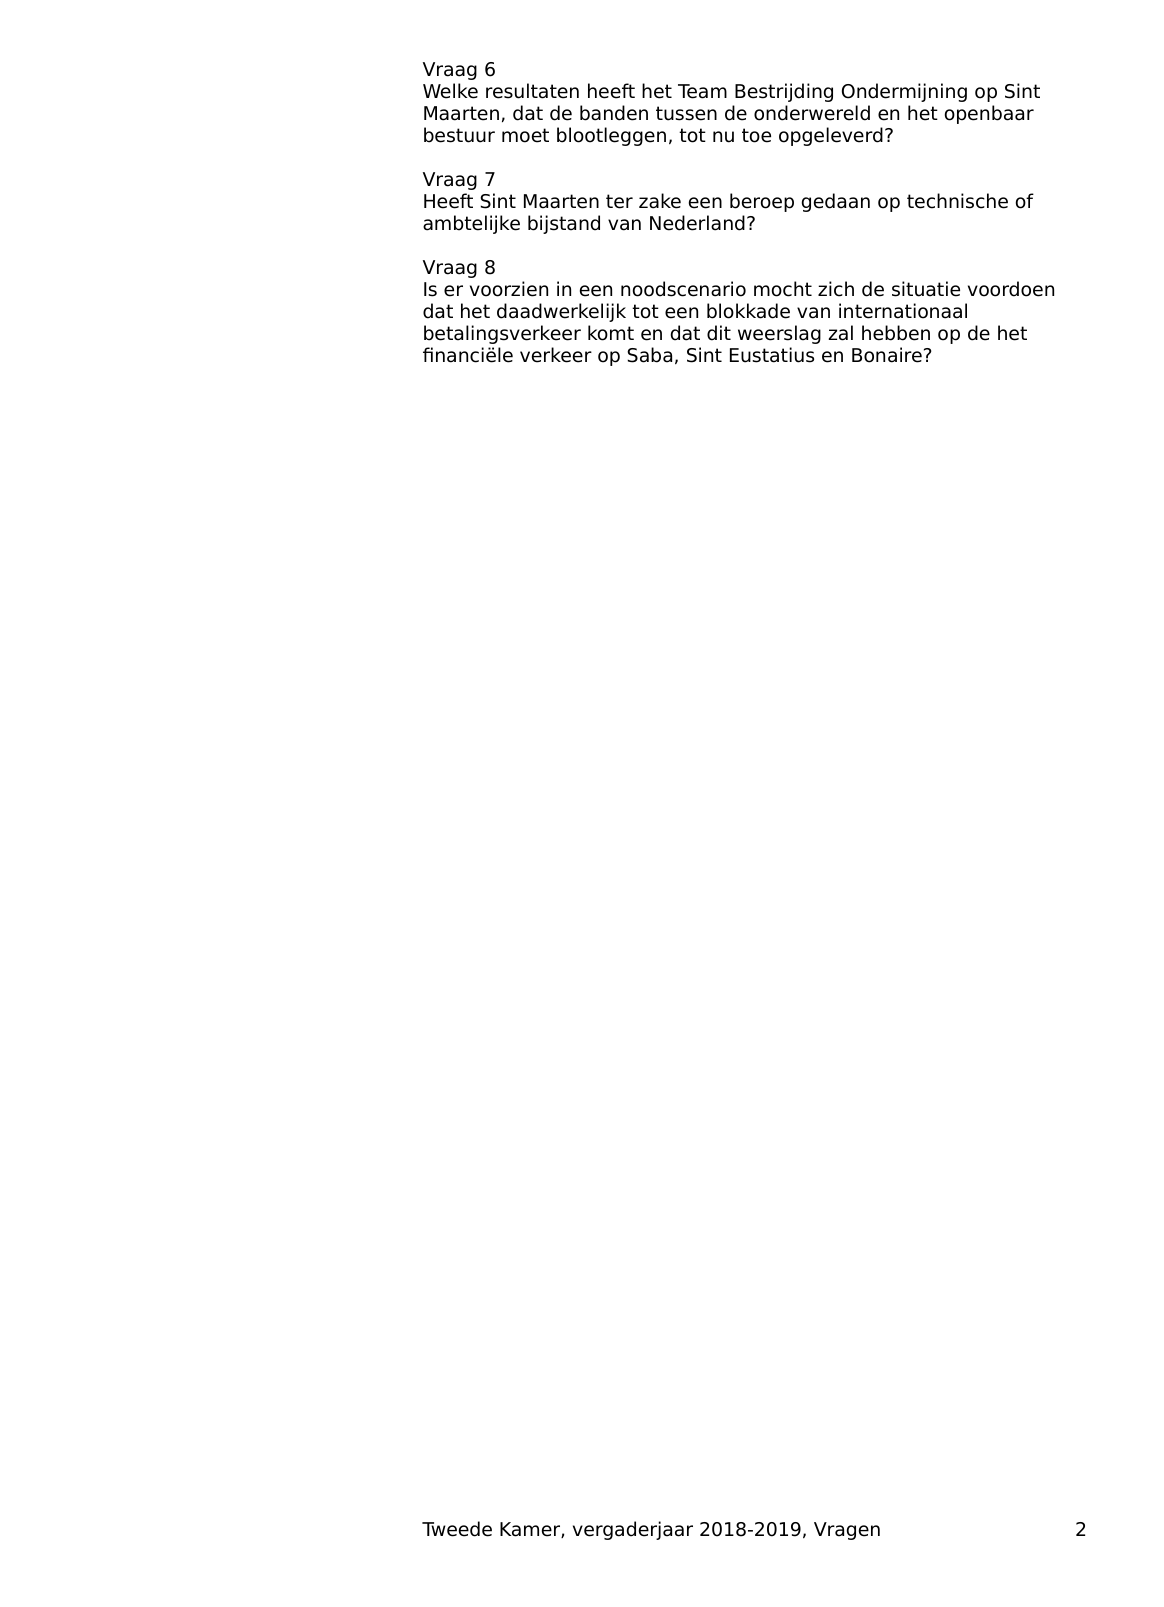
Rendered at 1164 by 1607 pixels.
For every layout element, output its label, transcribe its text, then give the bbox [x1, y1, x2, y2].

text Vraag 8 [422, 257, 1087, 279]
text Heeft Sint Maarten ter zake een beroep gedaan op technische of ambtelijke bijstand van Nederland? [422, 191, 1087, 235]
text Welke resultaten heeft het Team Bestrijding Ondermijning op Sint Maarten, dat de banden tussen de onderwereld en het openbaar bestuur moet blootleggen, tot nu toe opgeleverd? [422, 81, 1087, 147]
text Is er voorzien in een noodscenario mocht zich de situatie voordoen dat het daadwerkelijk tot een blokkade van internationaal betalingsverkeer komt en dat dit weerslag zal hebben op de het financiële verkeer op Saba, Sint Eustatius en Bonaire? [422, 279, 1087, 367]
text Vraag 7 [422, 169, 1087, 191]
text Vraag 6 [422, 59, 1087, 81]
